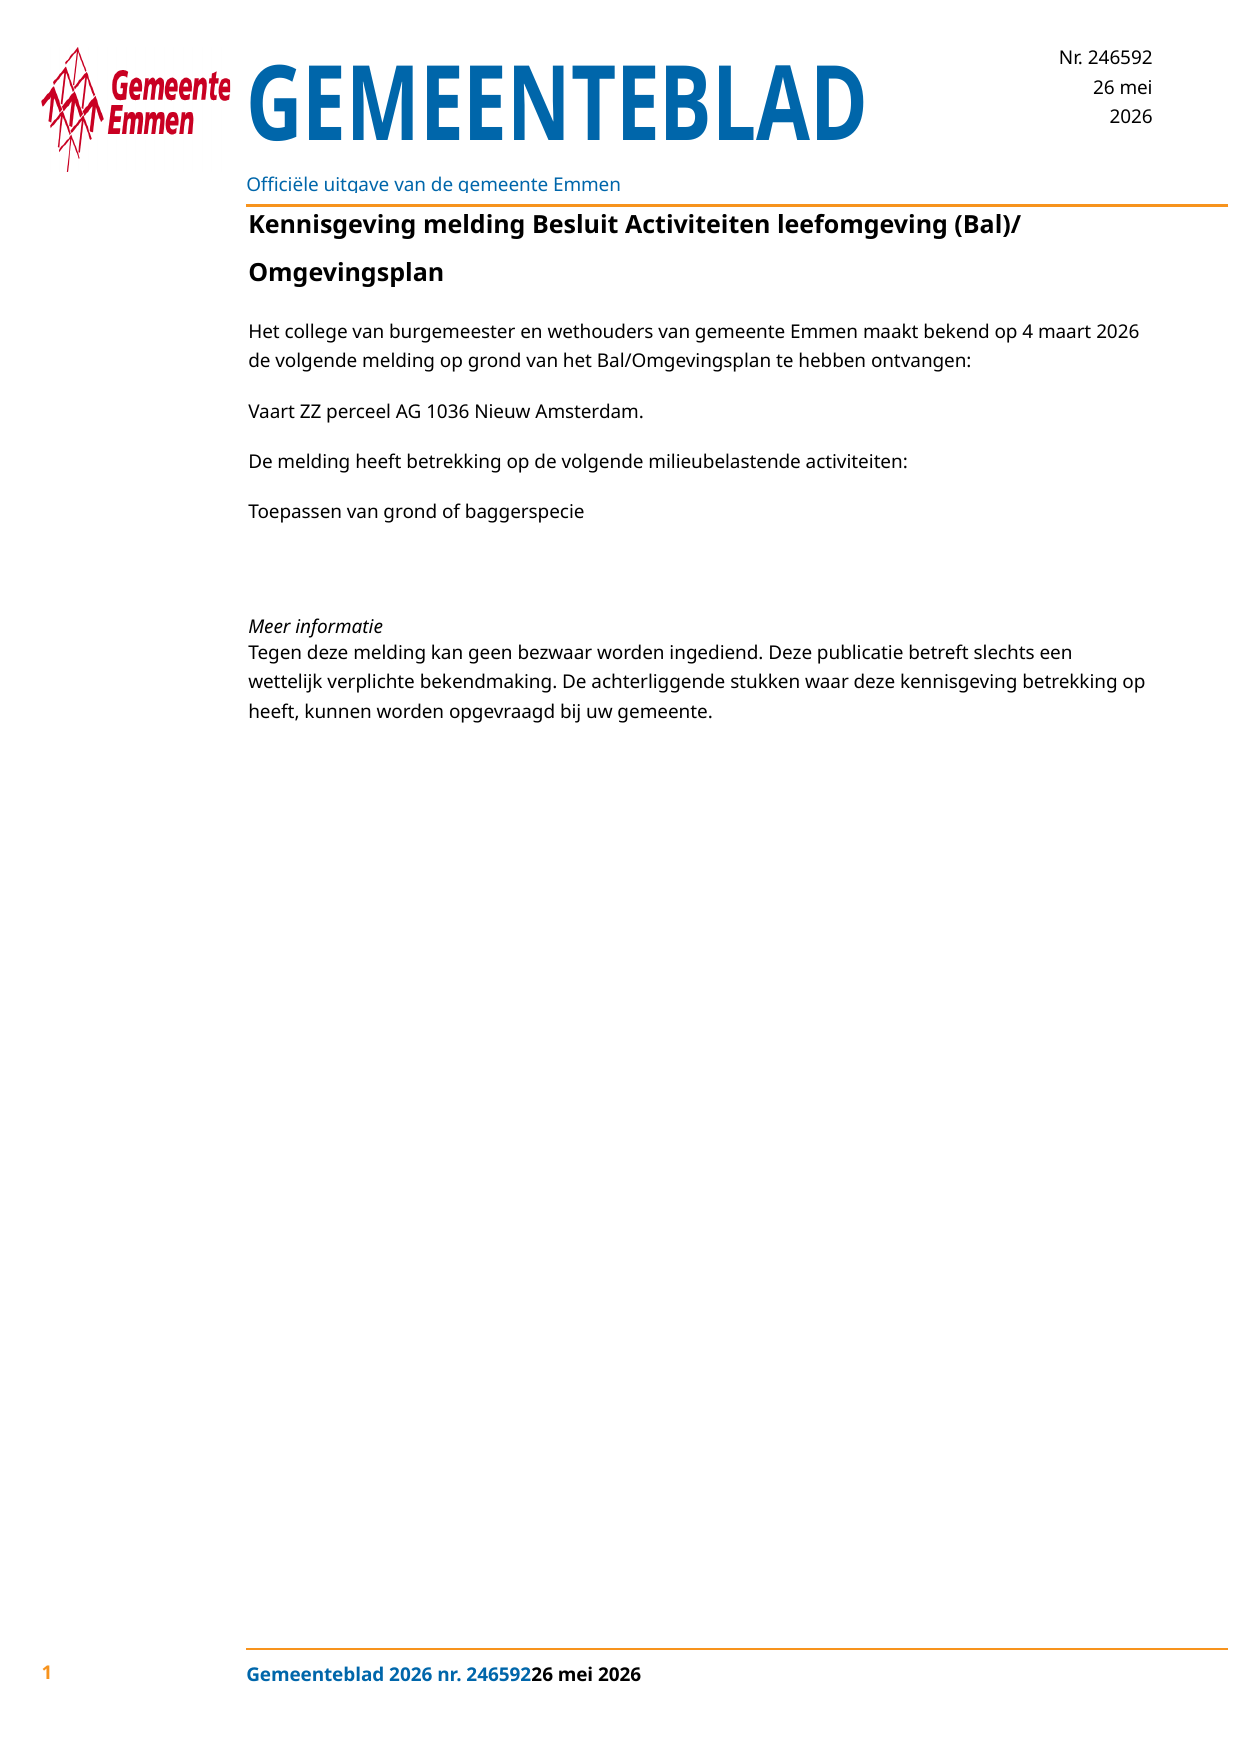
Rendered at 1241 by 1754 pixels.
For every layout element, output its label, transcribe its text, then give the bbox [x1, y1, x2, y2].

text De melding heeft betrekking op de volgende milieubelastende activiteiten: [248, 448, 1152, 474]
text Tegen deze melding kan geen bezwaar worden ingediend. Deze publicatie betreft slechts een wettelijk verplichte bekendmaking. De achterliggende stukken waar deze kennisgeving betrekking op heeft, kunnen worden opgevraagd bij uw gemeente. [248, 639, 1152, 724]
picture [41, 47, 231, 172]
text Meer informatie [248, 613, 1152, 639]
text Toepassen van grond of baggerspecie [248, 499, 1152, 524]
text Vaart ZZ perceel AG 1036 Nieuw Amsterdam. [248, 398, 1152, 424]
text Het college van burgemeester en wethouders van gemeente Emmen maakt bekend op 4 maart 2026 de volgende melding op grond van het Bal/Omgevingsplan te hebben ontvangen: [248, 318, 1152, 373]
text Kennisgeving melding Besluit Activiteiten leefomgeving (Bal)/ Omgevingsplan [248, 207, 1152, 288]
